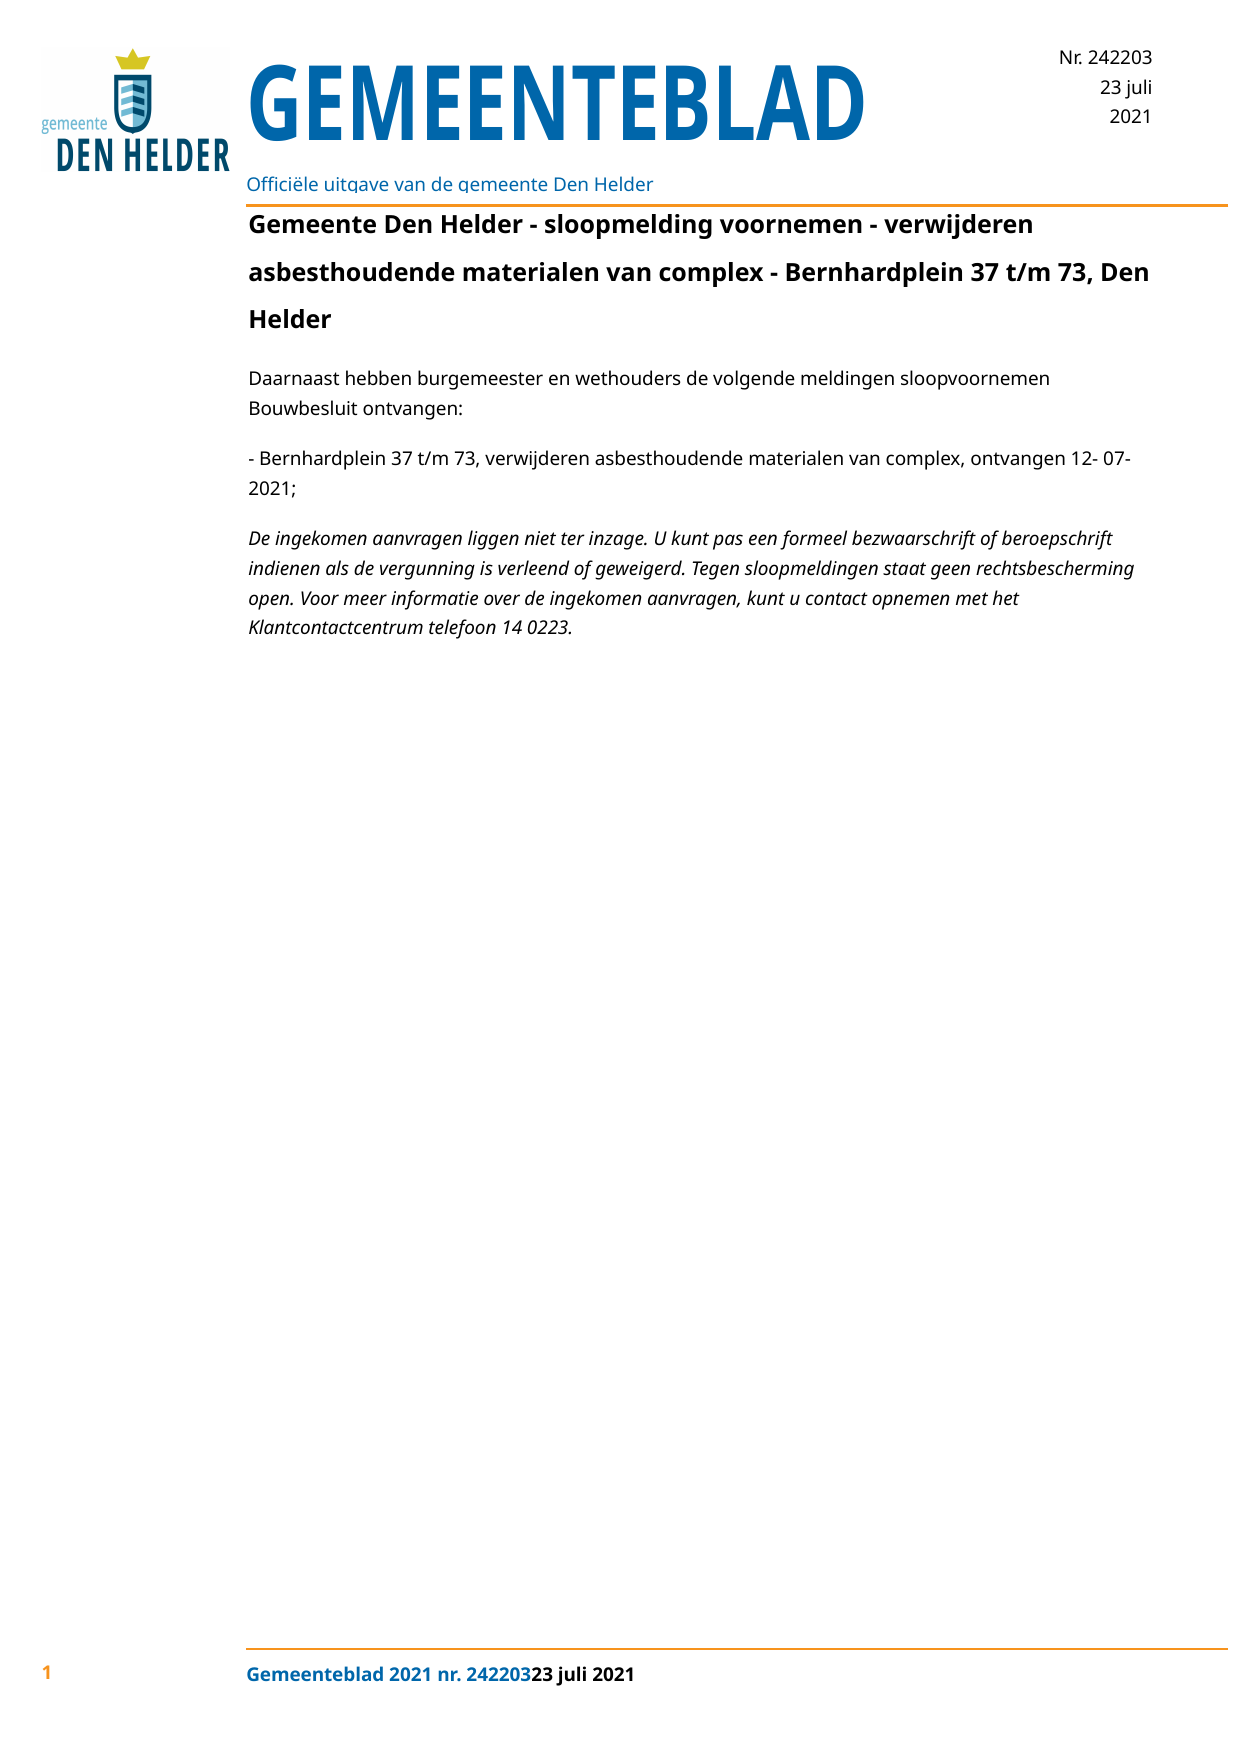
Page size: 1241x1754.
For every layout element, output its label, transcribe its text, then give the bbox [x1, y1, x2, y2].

picture [63, 144, 68, 165]
picture [182, 144, 187, 165]
picture [130, 157, 135, 172]
text Daarnaast hebben burgemeester en wethouders de volgende meldingen sloopvoornemen Bouwbesluit ontvangen: [248, 366, 1152, 421]
picture [41, 47, 231, 172]
picture [220, 160, 224, 172]
text Gemeente Den Helder - sloopmelding voornemen - verwijderen asbesthoudende materialen van complex - Bernhardplein 37 t/m 73, Den Helder [248, 207, 1152, 336]
picture [100, 154, 106, 172]
text De ingekomen aanvragen liggen niet ter inzage. U kunt pas een formeel bezwaarschrift of beroepschrift indienen als de vergunning is verleend of geweigerd. Tegen sloopmeldingen staat geen rechtsbescherming open. Voor meer informatie over de ingekomen aanvragen, kunt u contact opnemen met het Klantcontactcentrum telefoon 14 0223. [248, 526, 1152, 640]
text - Bernhardplein 37 t/m 73, verwijderen asbesthoudende materialen van complex, ontvangen 12- 07-2021; [248, 446, 1152, 501]
